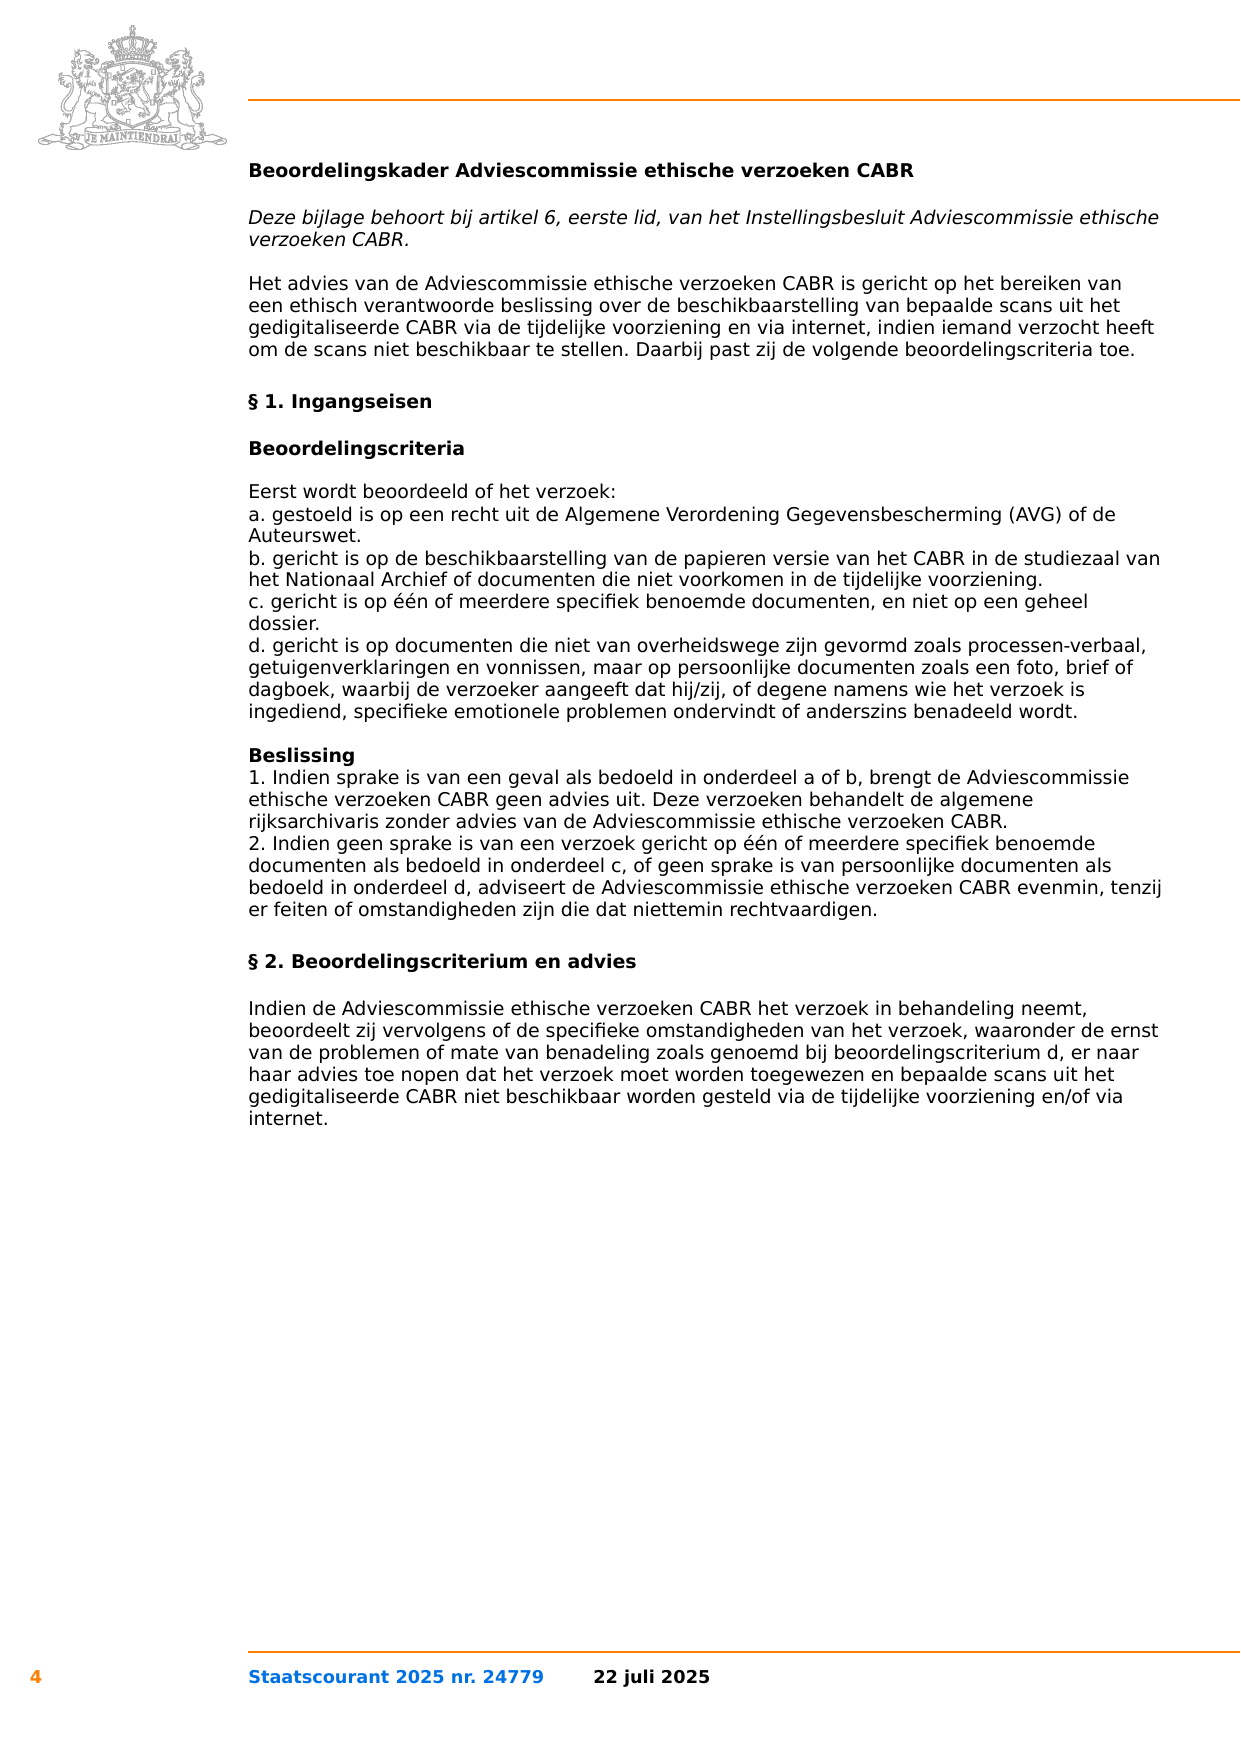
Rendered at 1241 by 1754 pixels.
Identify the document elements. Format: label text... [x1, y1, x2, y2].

text Eerst wordt beoordeeld of het verzoek: [248, 481, 1163, 503]
subtitle Beslissing [248, 745, 1163, 767]
text Indien de Adviescommissie ethische verzoeken CABR het verzoek in behandeling neemt, beoordeelt zij vervolgens of de specifieke omstandigheden van het verzoek, waaronder de ernst van de problemen of mate van benadeling zoals genoemd bij beoordelingscriterium d, er naar haar advies toe nopen dat het verzoek moet worden toegewezen en bepaalde scans uit het gedigitaliseerde CABR niet beschikbaar worden gesteld via de tijdelijke voorziening en/of via internet. [248, 998, 1163, 1130]
subtitle § 2. Beoordelingscriterium en advies [248, 951, 1163, 973]
text a. gestoeld is op een recht uit de Algemene Verordening Gegevensbescherming (AVG) of de Auteurswet. [248, 503, 1163, 547]
text Deze bijlage behoort bij artikel 6, eerste lid, van het Instellingsbesluit Adviescommissie ethische verzoeken CABR. [248, 207, 1163, 251]
text Het advies van de Adviescommissie ethische verzoeken CABR is gericht op het bereiken van een ethisch verantwoorde beslissing over de beschikbaarstelling van bepaalde scans uit het gedigitaliseerde CABR via de tijdelijke voorziening en via internet, indien iemand verzocht heeft om de scans niet beschikbaar te stellen. Daarbij past zij de volgende beoordelingscriteria toe. [248, 273, 1163, 361]
subtitle Beoordelingscriteria [248, 438, 1163, 459]
subtitle § 1. Ingangseisen [248, 391, 1163, 413]
text b. gericht is op de beschikbaarstelling van de papieren versie van het CABR in de studiezaal van het Nationaal Archief of documenten die niet voorkomen in de tijdelijke voorziening. [248, 547, 1163, 591]
text d. gericht is op documenten die niet van overheidswege zijn gevormd zoals processen-verbaal, getuigenverklaringen en vonnissen, maar op persoonlijke documenten zoals een foto, brief of dagboek, waarbij de verzoeker aangeeft dat hij/zij, of degene namens wie het verzoek is ingediend, specifieke emotionele problemen ondervindt of anderszins benadeeld wordt. [248, 635, 1163, 723]
text 2. Indien geen sprake is van een verzoek gericht op één of meerdere specifiek benoemde documenten als bedoeld in onderdeel c, of geen sprake is van persoonlijke documenten als bedoeld in onderdeel d, adviseert de Adviescommissie ethische verzoeken CABR evenmin, tenzij er feiten of omstandigheden zijn die dat niettemin rechtvaardigen. [248, 833, 1163, 921]
picture [38, 25, 227, 150]
subtitle Beoordelingskader Adviescommissie ethische verzoeken CABR [248, 160, 1163, 182]
text c. gericht is op één of meerdere specifiek benoemde documenten, en niet op een geheel dossier. [248, 591, 1163, 635]
text 1. Indien sprake is van een geval als bedoeld in onderdeel a of b, brengt de Adviescommissie ethische verzoeken CABR geen advies uit. Deze verzoeken behandelt de algemene rijksarchivaris zonder advies van de Adviescommissie ethische verzoeken CABR. [248, 767, 1163, 833]
